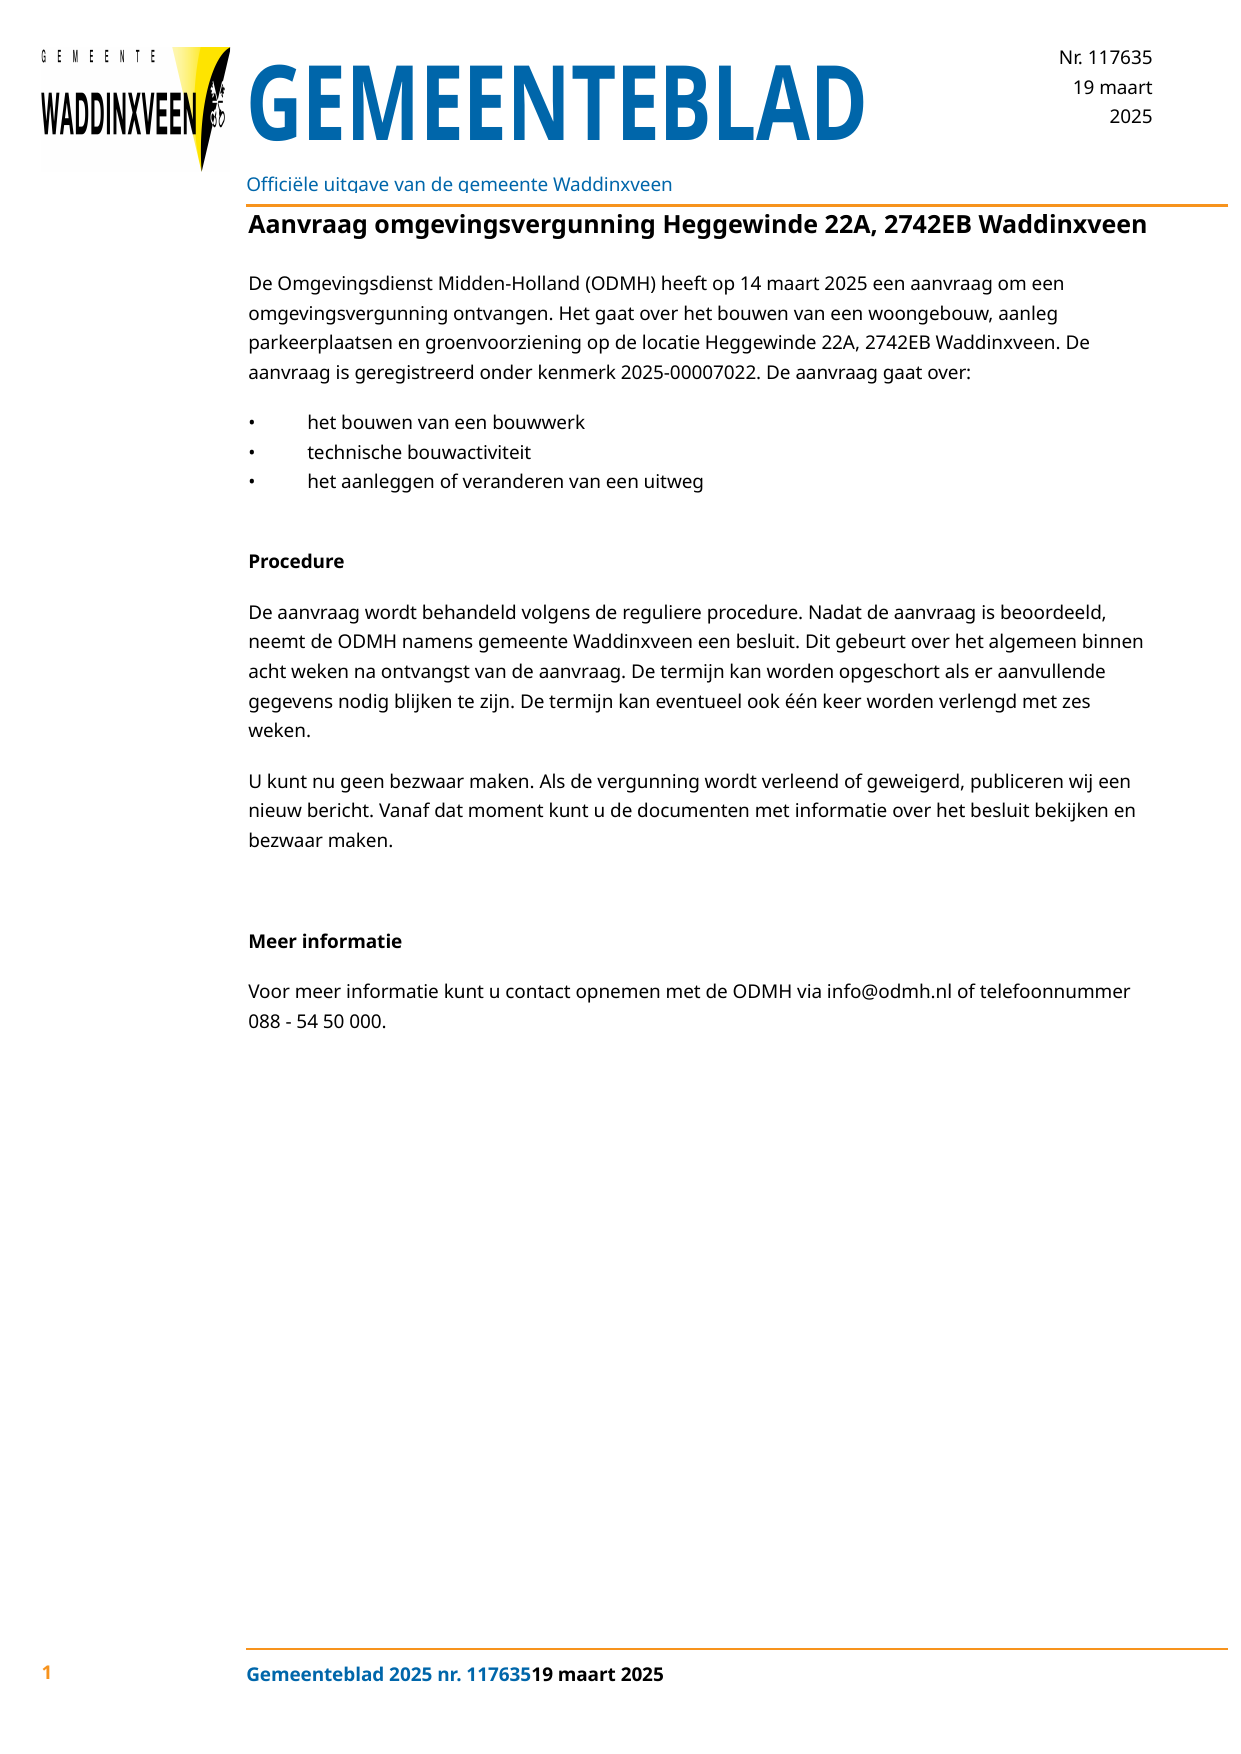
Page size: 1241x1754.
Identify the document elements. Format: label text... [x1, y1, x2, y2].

list technische bouwactiviteit [248, 439, 1152, 465]
text Meer informatie [248, 928, 1152, 953]
text Voor meer informatie kunt u contact opnemen met de ODMH via info@odmh.nl of telefoonnummer 088 - 54 50 000. [248, 978, 1152, 1033]
text Procedure [248, 549, 1152, 574]
text U kunt nu geen bezwaar maken. Als de vergunning wordt verleend of geweigerd, publiceren wij een nieuw bericht. Vanaf dat moment kunt u de documenten met informatie over het besluit bekijken en bezwaar maken. [248, 768, 1152, 853]
text Aanvraag omgevingsvergunning Heggewinde 22A, 2742EB Waddinxveen [248, 207, 1152, 241]
picture [41, 47, 231, 172]
list het bouwen van een bouwwerk [248, 409, 1152, 435]
list het aanleggen of veranderen van een uitweg [248, 469, 1152, 494]
text De Omgevingsdienst Midden-Holland (ODMH) heeft op 14 maart 2025 een aanvraag om een omgevingsvergunning ontvangen. Het gaat over het bouwen van een woongebouw, aanleg parkeerplaatsen en groenvoorziening op de locatie Heggewinde 22A, 2742EB Waddinxveen. De aanvraag is geregistreerd onder kenmerk 2025-00007022. De aanvraag gaat over: [248, 270, 1152, 385]
text De aanvraag wordt behandeld volgens de reguliere procedure. Nadat de aanvraag is beoordeeld, neemt de ODMH namens gemeente Waddinxveen een besluit. Dit gebeurt over het algemeen binnen acht weken na ontvangst van de aanvraag. De termijn kan worden opgeschort als er aanvullende gegevens nodig blijken te zijn. De termijn kan eventueel ook één keer worden verlengd met zes weken. [248, 599, 1152, 743]
